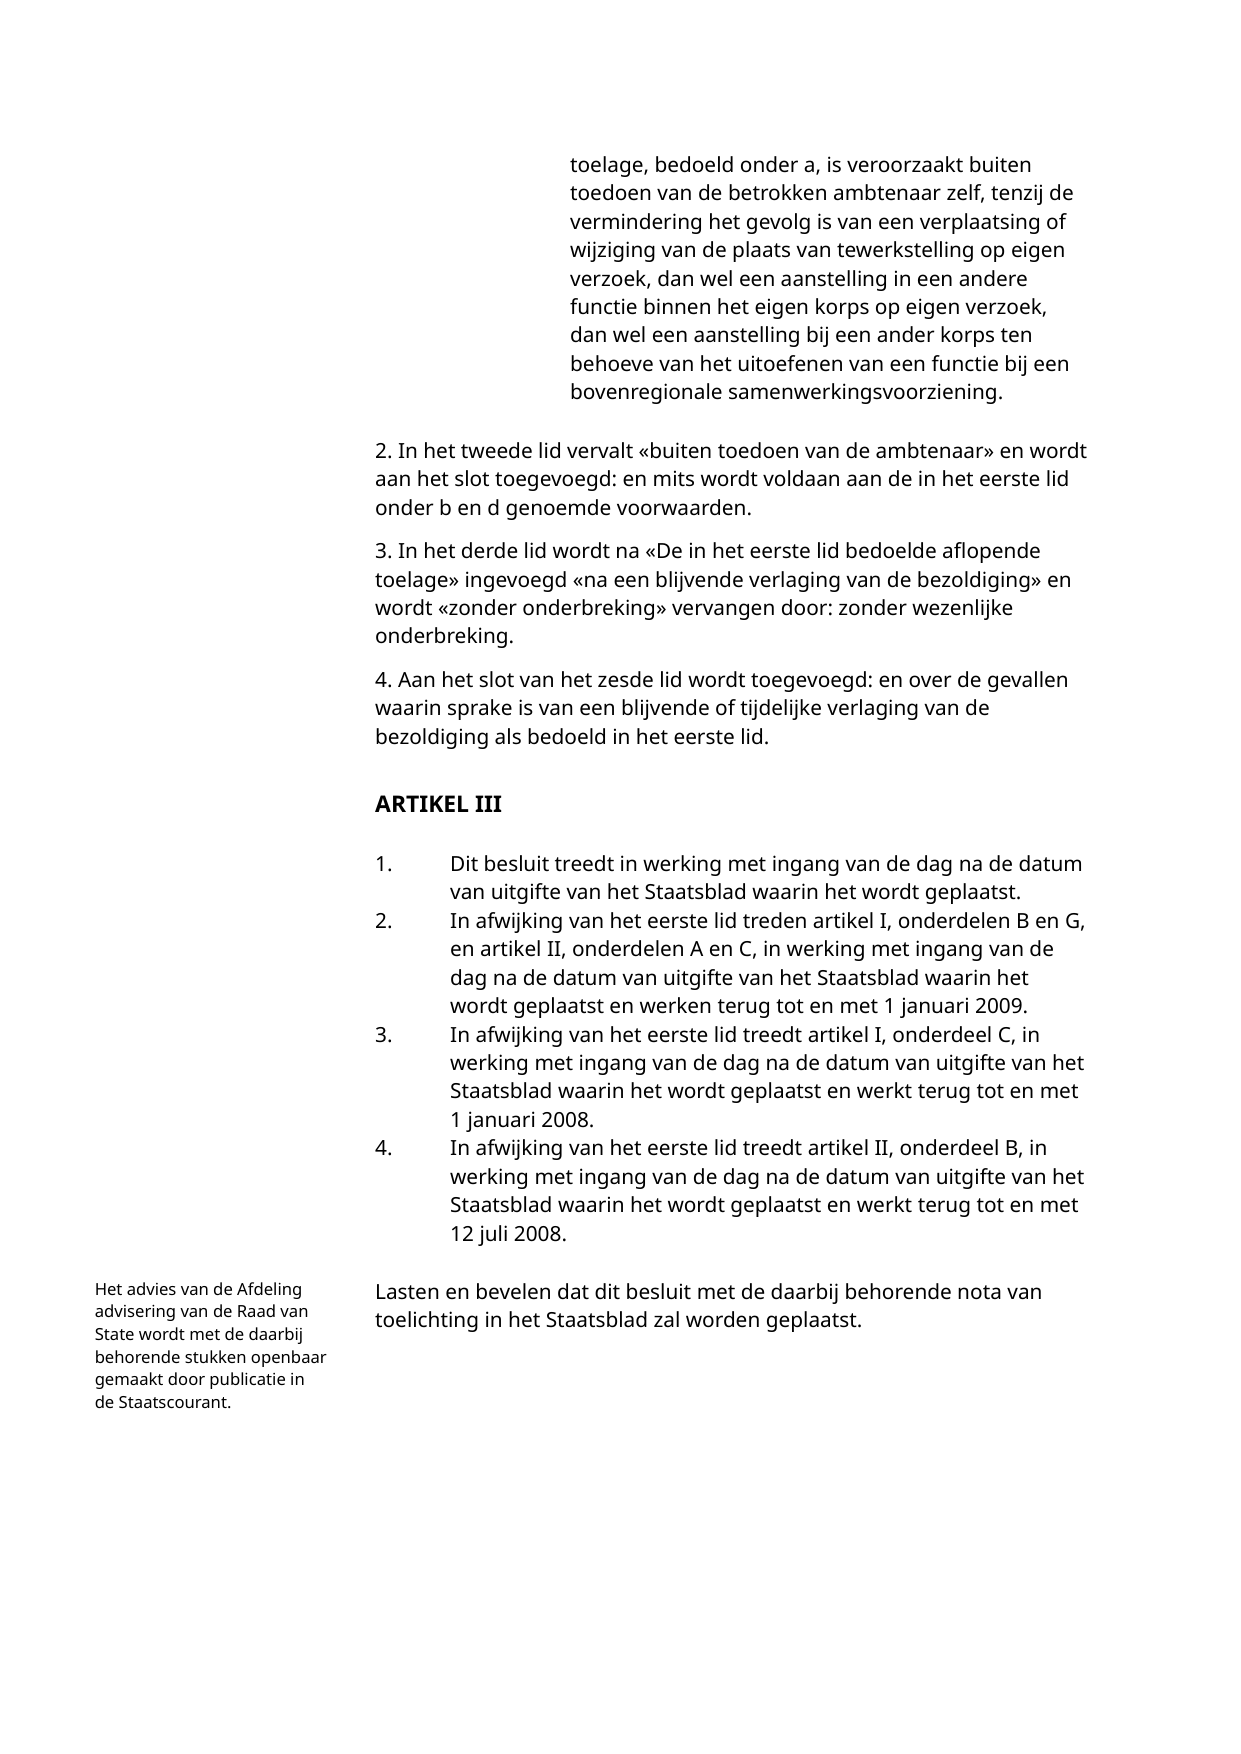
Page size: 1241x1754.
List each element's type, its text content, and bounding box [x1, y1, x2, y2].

list In afwijking van het eerste lid treedt artikel II, onderdeel B, in werking met ingang van de dag na de datum van uitgifte van het Staatsblad waarin het wordt geplaatst en werkt terug tot en met 12 juli 2008. [375, 1133, 1090, 1247]
text 4. Aan het slot van het zesde lid wordt toegevoegd: en over de gevallen waarin sprake is van een blijvende of tijdelijke verlaging van de bezoldiging als bedoeld in het eerste lid. [375, 665, 1090, 750]
subtitle ARTIKEL III [375, 788, 1090, 819]
list Dit besluit treedt in werking met ingang van de dag na de datum van uitgifte van het Staatsblad waarin het wordt geplaatst. [375, 849, 1090, 906]
text Het advies van de Afdeling advisering van de Raad van State wordt met de daarbij behorende stukken openbaar gemaakt door publicatie in de Staatscourant. [94, 1277, 328, 1413]
text 3. In het derde lid wordt na «De in het eerste lid bedoelde aflopende toelage» ingevoegd «na een blijvende verlaging van de bezoldiging» en wordt «zonder onderbreking» vervangen door: zonder wezenlijke onderbreking. [375, 536, 1090, 650]
list In afwijking van het eerste lid treden artikel I, onderdelen B en G, en artikel II, onderdelen A en C, in werking met ingang van de dag na de datum van uitgifte van het Staatsblad waarin het wordt geplaatst en werken terug tot en met 1 januari 2009. [375, 906, 1090, 1020]
list toelage, bedoeld onder a, is veroorzaakt buiten toedoen van de betrokken ambtenaar zelf, tenzij de vermindering het gevolg is van een verplaatsing of wijziging van de plaats van tewerkstelling op eigen verzoek, dan wel een aanstelling in een andere functie binnen het eigen korps op eigen verzoek, dan wel een aanstelling bij een ander korps ten behoeve van het uitoefenen van een functie bij een bovenregionale samenwerkingsvoorziening. [495, 150, 1090, 406]
text 2. In het tweede lid vervalt «buiten toedoen van de ambtenaar» en wordt aan het slot toegevoegd: en mits wordt voldaan aan de in het eerste lid onder b en d genoemde voorwaarden. [375, 436, 1090, 521]
list In afwijking van het eerste lid treedt artikel I, onderdeel C, in werking met ingang van de dag na de datum van uitgifte van het Staatsblad waarin het wordt geplaatst en werkt terug tot en met 1 januari 2008. [375, 1020, 1090, 1133]
text Lasten en bevelen dat dit besluit met de daarbij behorende nota van toelichting in het Staatsblad zal worden geplaatst. [375, 1277, 1090, 1334]
